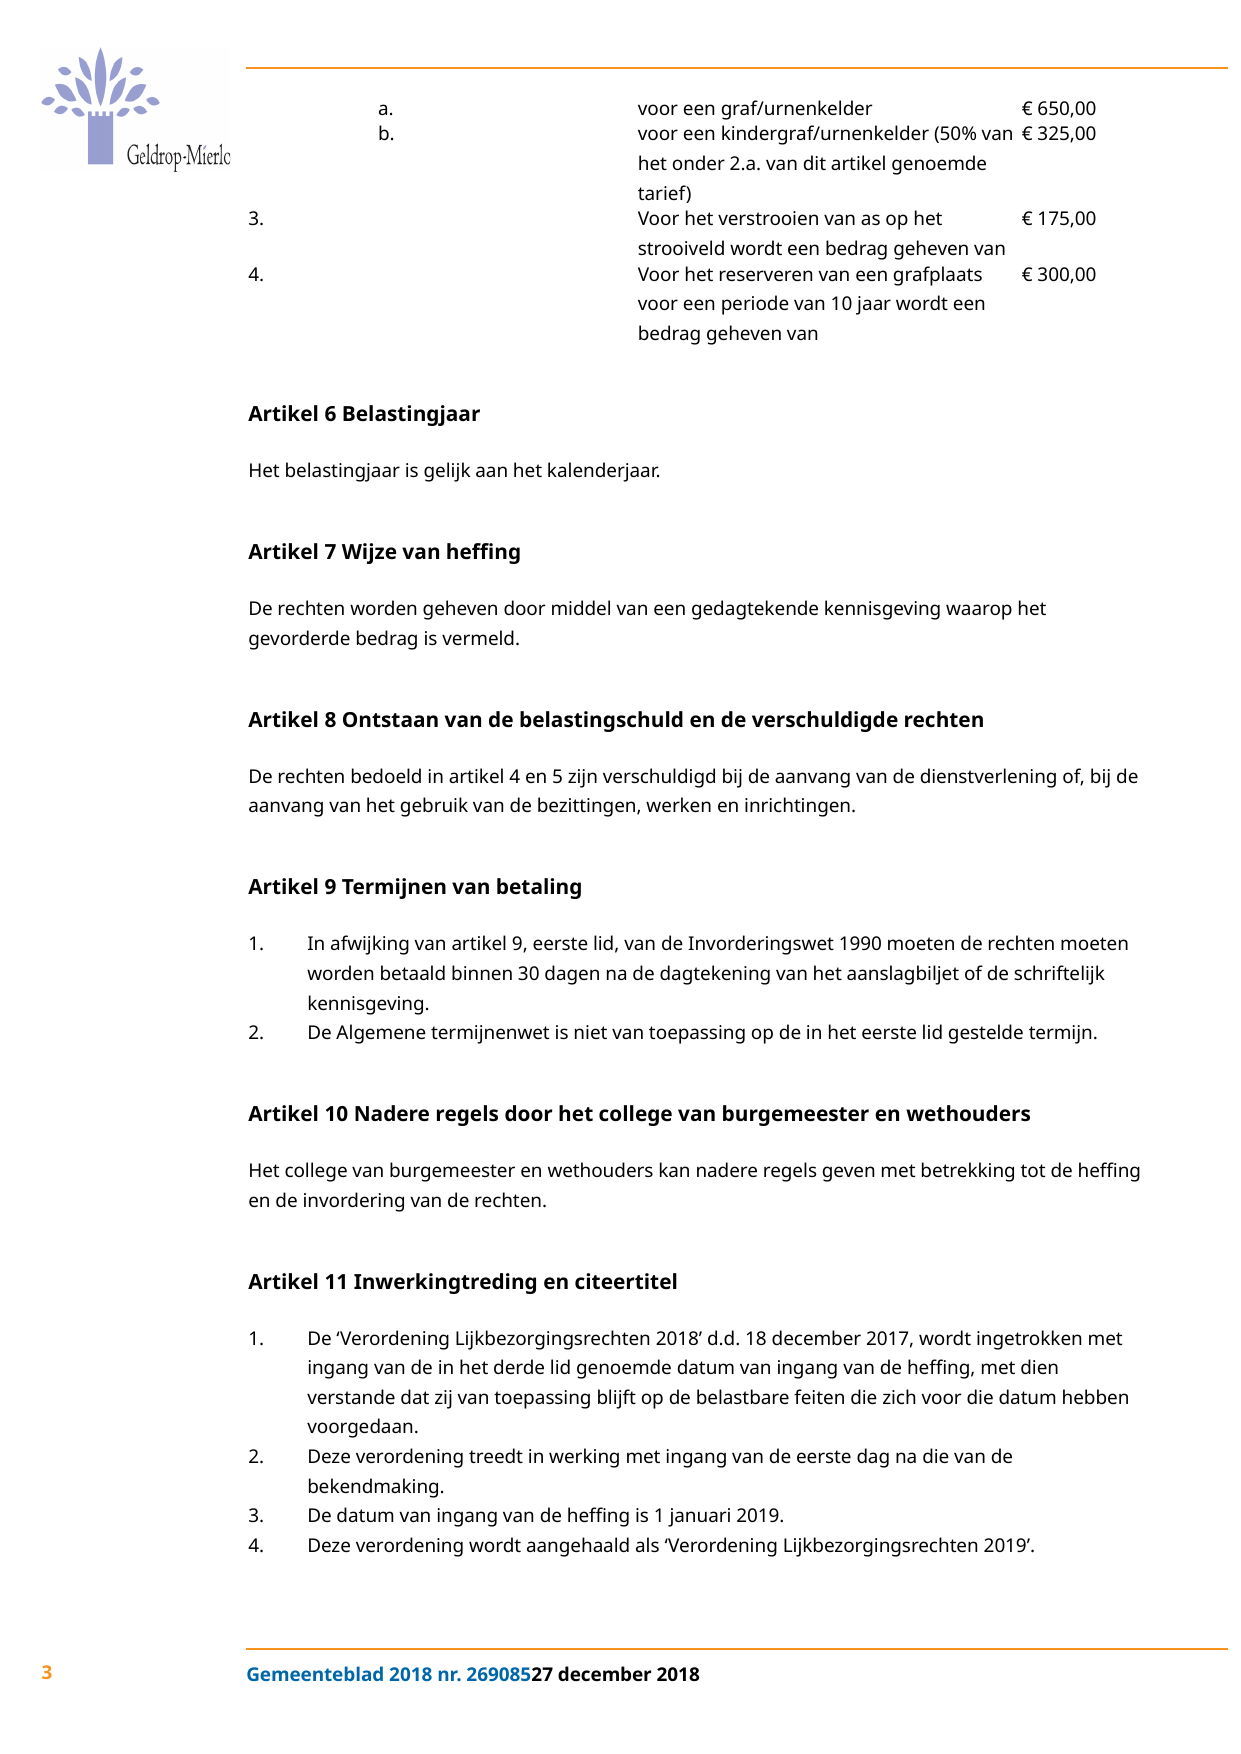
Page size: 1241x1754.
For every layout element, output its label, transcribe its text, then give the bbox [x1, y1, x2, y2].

table_cell [248, 121, 378, 205]
table_cell [508, 261, 638, 346]
text De rechten worden geheven door middel van een gedagtekende kennisgeving waarop het gevorderde bedrag is vermeld. [248, 595, 1152, 651]
table_cell voor een kindergraf/urnenkelder (50% van het onder 2.a. van dit artikel genoemde tarief) [638, 121, 1022, 205]
picture [41, 47, 231, 172]
text De rechten bedoeld in artikel 4 en 5 zijn verschuldigd bij de aanvang van de dienstverlening of, bij de aanvang van het gebruik van de bezittingen, werken en inrichtingen. [248, 763, 1152, 818]
text Artikel 8 Ontstaan van de belastingschuld en de verschuldigde rechten [248, 705, 1152, 733]
table_cell Voor het reserveren van een grafplaats voor een periode van 10 jaar wordt een bedrag geheven van [638, 261, 1022, 346]
list Deze verordening treedt in werking met ingang van de eerste dag na die van de bekendmaking. [248, 1443, 1152, 1498]
text Artikel 7 Wijze van heffing [248, 537, 1152, 566]
table_cell b. [378, 121, 638, 205]
text Artikel 9 Termijnen van betaling [248, 872, 1152, 901]
table_cell 3. [248, 205, 508, 261]
list De Algemene termijnenwet is niet van toepassing op de in het eerste lid gestelde termijn. [248, 1019, 1152, 1045]
table_cell [508, 205, 638, 261]
text Artikel 11 Inwerkingtreding en citeertitel [248, 1267, 1152, 1295]
list De ‘Verordening Lijkbezorgingsrechten 2018’ d.d. 18 december 2017, wordt ingetrokken met ingang van de in het derde lid genoemde datum van ingang van de heffing, met dien verstande dat zij van toepassing blijft op de belastbare feiten die zich voor die datum hebben voorgedaan. [248, 1325, 1152, 1439]
list De datum van ingang van de heffing is 1 januari 2019. [248, 1502, 1152, 1528]
table_cell 4. [248, 261, 508, 346]
text Artikel 10 Nadere regels door het college van burgemeester en wethouders [248, 1099, 1152, 1128]
table_cell € 650,00 [1022, 95, 1152, 121]
list Deze verordening wordt aangehaald als ‘Verordening Lijkbezorgingsrechten 2019’. [248, 1532, 1152, 1558]
list In afwijking van artikel 9, eerste lid, van de Invorderingswet 1990 moeten de rechten moeten worden betaald binnen 30 dagen na de dagtekening van het aanslagbiljet of de schriftelijk kennisgeving. [248, 931, 1152, 1015]
text Het college van burgemeester en wethouders kan nadere regels geven met betrekking tot de heffing en de invordering van de rechten. [248, 1157, 1152, 1213]
table_cell [248, 95, 378, 121]
table_cell € 175,00 [1022, 205, 1152, 261]
text Het belastingjaar is gelijk aan het kalenderjaar. [248, 457, 1152, 483]
table_cell € 300,00 [1022, 261, 1152, 346]
table_cell Voor het verstrooien van as op het strooiveld wordt een bedrag geheven van [638, 205, 1022, 261]
table_cell voor een graf/urnenkelder [638, 95, 1022, 121]
table_cell a. [378, 95, 638, 121]
text Artikel 6 Belastingjaar [248, 399, 1152, 428]
table_cell € 325,00 [1022, 121, 1152, 205]
